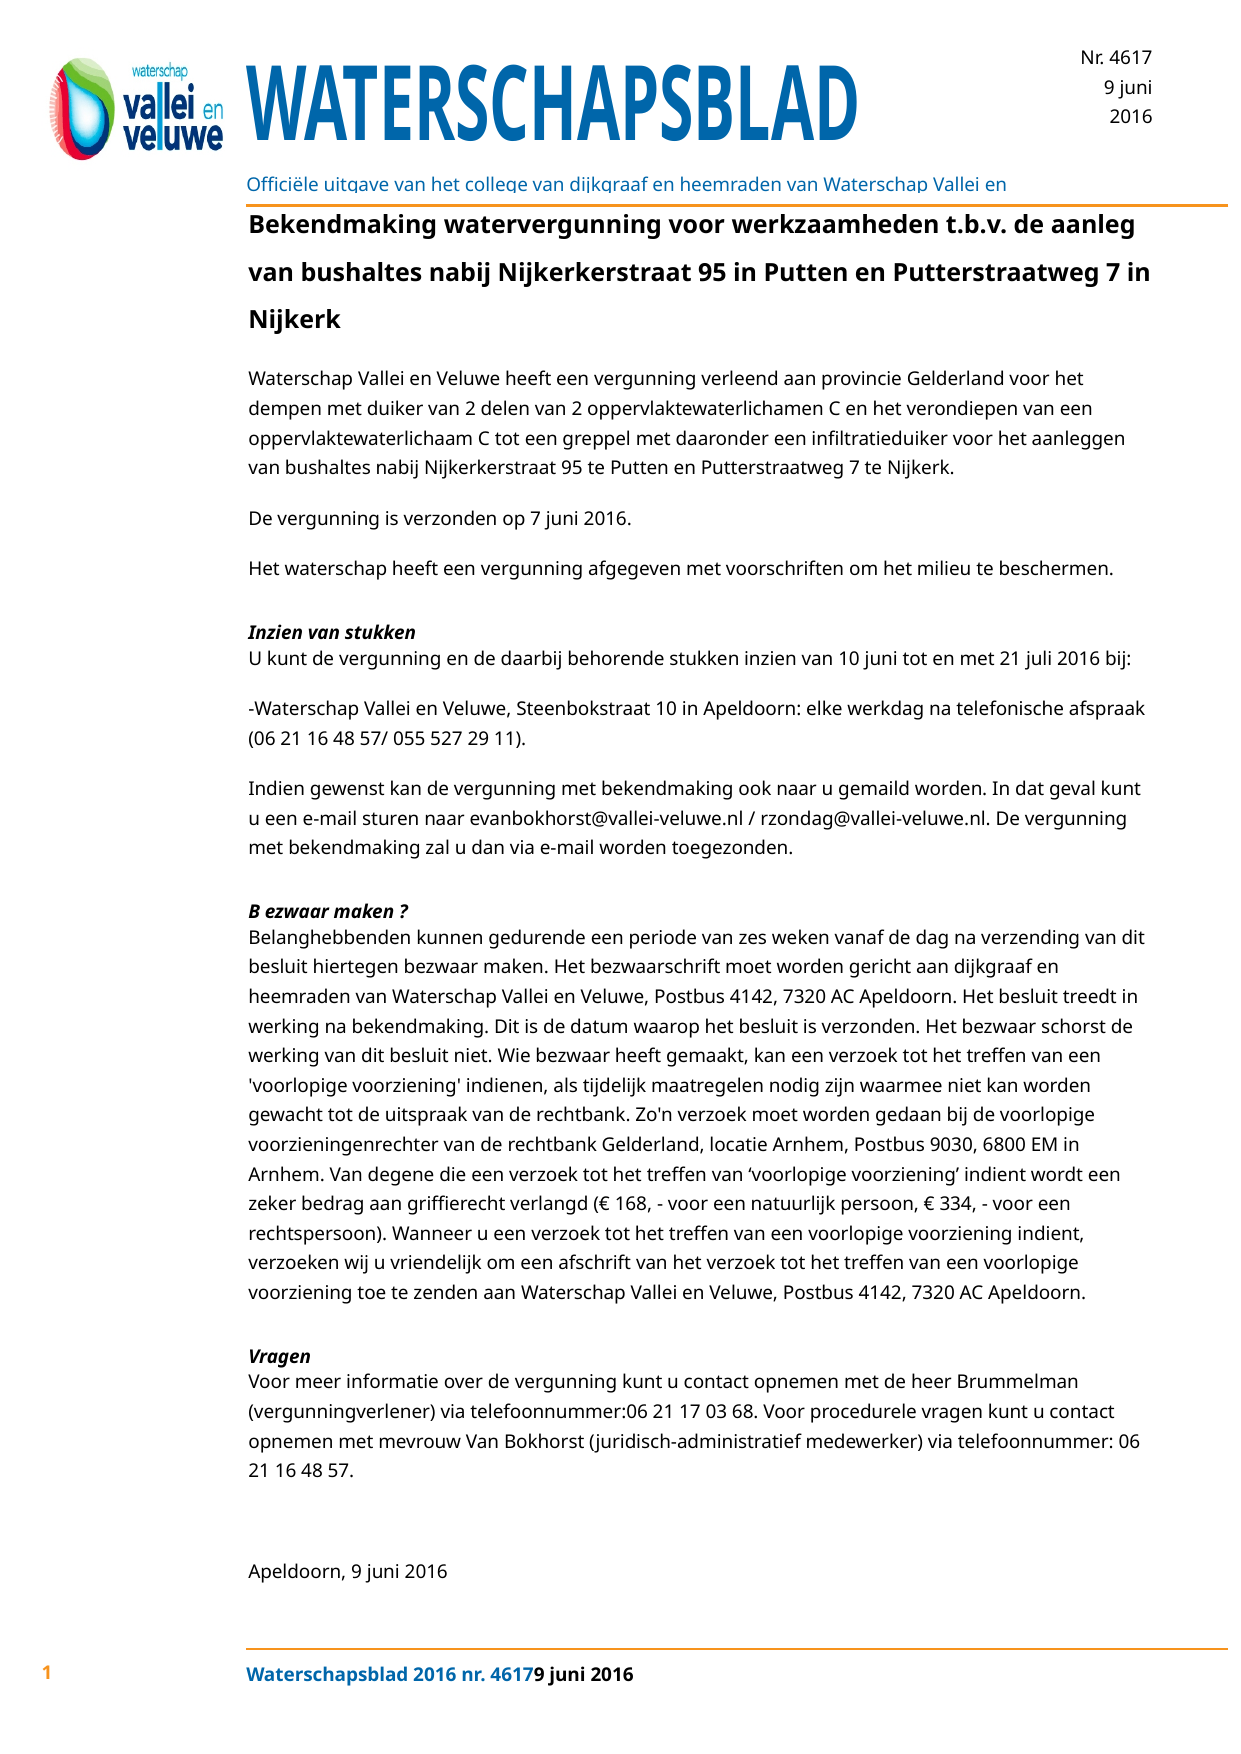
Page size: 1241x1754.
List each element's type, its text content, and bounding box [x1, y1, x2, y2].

text Het waterschap heeft een vergunning afgegeven met voorschriften om het milieu te beschermen. [248, 555, 1152, 581]
text Belanghebbenden kunnen gedurende een periode van zes weken vanaf de dag na verzending van dit besluit hiertegen bezwaar maken. Het bezwaarschrift moet worden gericht aan dijkgraaf en heemraden van Waterschap Vallei en Veluwe, Postbus 4142, 7320 AC Apeldoorn. Het besluit treedt in werking na bekendmaking. Dit is de datum waarop het besluit is verzonden. Het bezwaar schorst de werking van dit besluit niet. Wie bezwaar heeft gemaakt, kan een verzoek tot het treffen van een 'voorlopige voorziening' indienen, als tijdelijk maatregelen nodig zijn waarmee niet kan worden gewacht tot de uitspraak van de rechtbank. Zo'n verzoek moet worden gedaan bij de voorlopige voorzieningenrechter van de rechtbank Gelderland, locatie Arnhem, Postbus 9030, 6800 EM in Arnhem. Van degene die een verzoek tot het treffen van ‘voorlopige voorziening’ indient wordt een zeker bedrag aan griffierecht verlangd (€ 168, - voor een natuurlijk persoon, € 334, - voor een rechtspersoon). Wanneer u een verzoek tot het treffen van een voorlopige voorziening indient, verzoeken wij u vriendelijk om een afschrift van het verzoek tot het treffen van een voorlopige voorziening toe te zenden aan Waterschap Vallei en Veluwe, Postbus 4142, 7320 AC Apeldoorn. [248, 924, 1152, 1305]
text De vergunning is verzonden op 7 juni 2016. [248, 505, 1152, 530]
text Vragen [248, 1343, 1152, 1369]
text Voor meer informatie over de vergunning kunt u contact opnemen met de heer Brummelman (vergunningverlener) via telefoonnummer:06 21 17 03 68. Voor procedurele vragen kunt u contact opnemen met mevrouw Van Bokhorst (juridisch-administratief medewerker) via telefoonnummer: 06 21 16 48 57. [248, 1369, 1152, 1483]
text -Waterschap Vallei en Veluwe, Steenbokstraat 10 in Apeldoorn: elke werkdag na telefonische afspraak (06 21 16 48 57/ 055 527 29 11). [248, 695, 1152, 751]
text Indien gewenst kan de vergunning met bekendmaking ook naar u gemaild worden. In dat geval kunt u een e-mail sturen naar evanbokhorst@vallei-veluwe.nl / rzondag@vallei-veluwe.nl. De vergunning met bekendmaking zal u dan via e-mail worden toegezonden. [248, 775, 1152, 860]
picture [41, 47, 231, 172]
text U kunt de vergunning en de daarbij behorende stukken inzien van 10 juni tot en met 21 juli 2016 bij: [248, 645, 1152, 671]
text Waterschap Vallei en Veluwe heeft een vergunning verleend aan provincie Gelderland voor het dempen met duiker van 2 delen van 2 oppervlaktewaterlichamen C en het verondiepen van een oppervlaktewaterlichaam C tot een greppel met daaronder een infiltratieduiker voor het aanleggen van bushaltes nabij Nijkerkerstraat 95 te Putten en Putterstraatweg 7 te Nijkerk. [248, 366, 1152, 480]
text Apeldoorn, 9 juni 2016 [248, 1558, 1152, 1584]
text Bekendmaking watervergunning voor werkzaamheden t.b.v. de aanleg van bushaltes nabij Nijkerkerstraat 95 in Putten en Putterstraatweg 7 in Nijkerk [248, 207, 1152, 336]
text B ezwaar maken ? [248, 898, 1152, 924]
text Inzien van stukken [248, 619, 1152, 645]
